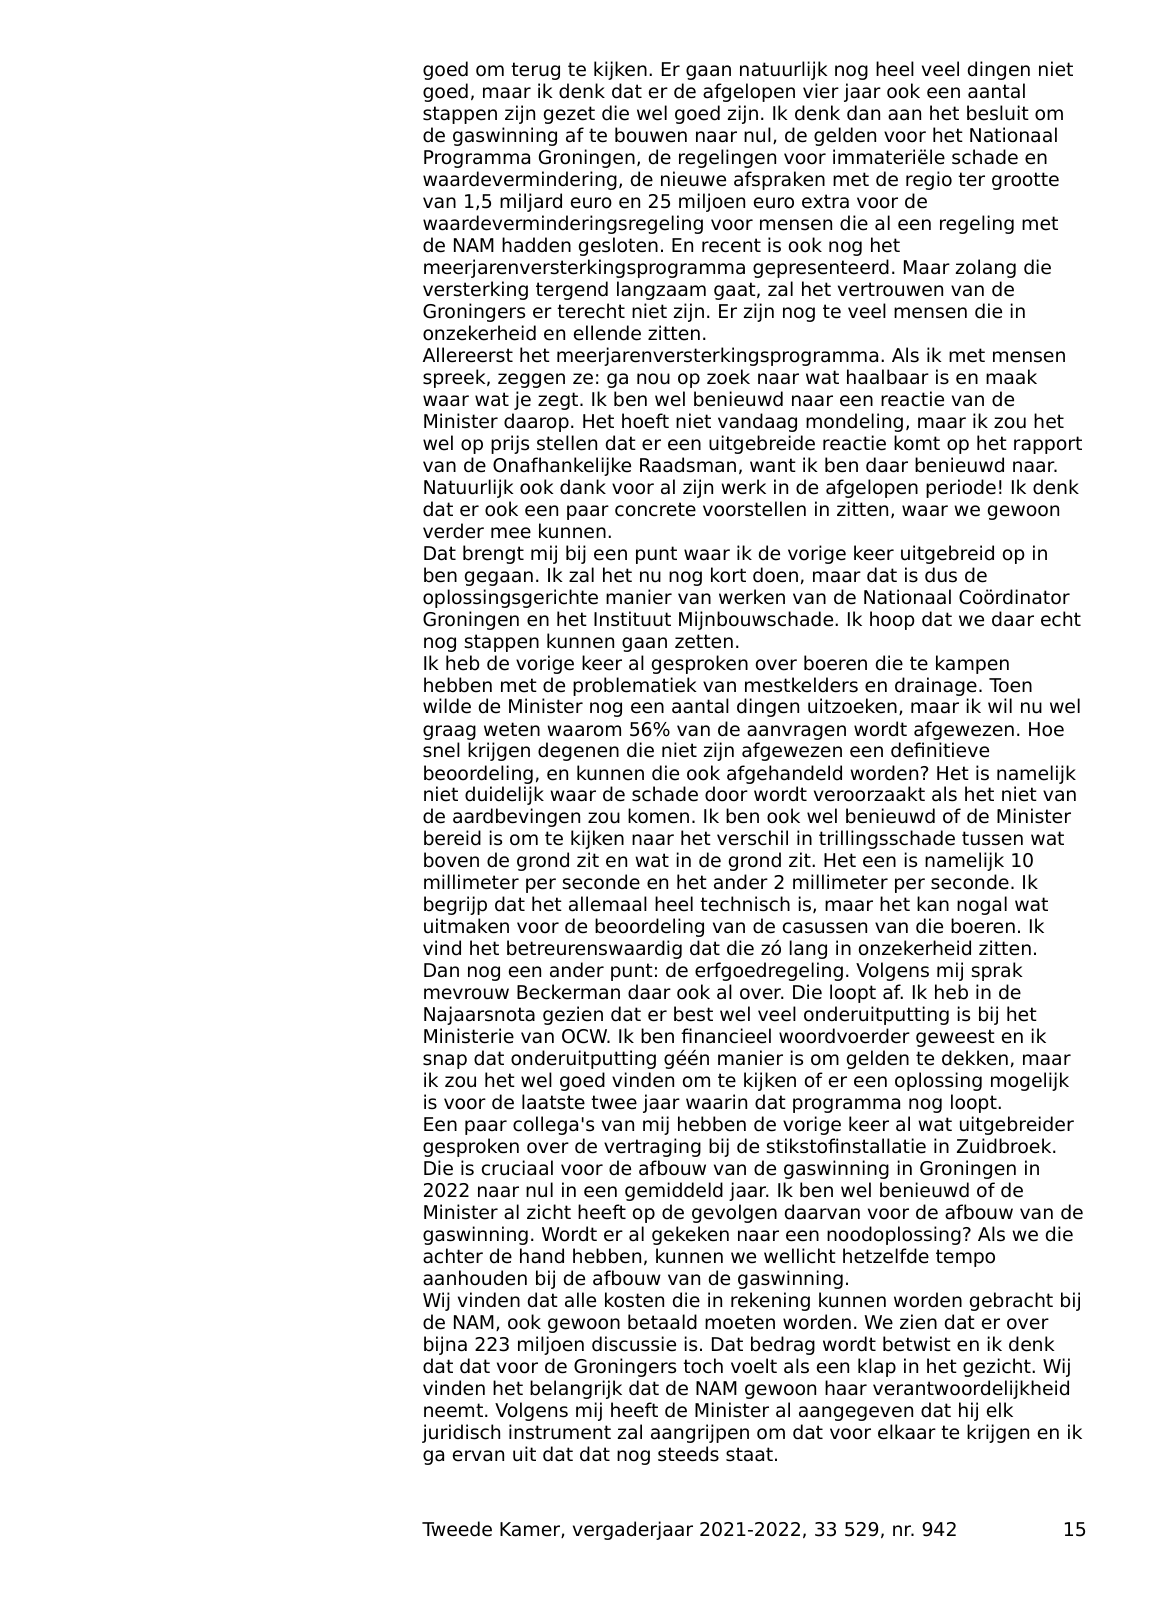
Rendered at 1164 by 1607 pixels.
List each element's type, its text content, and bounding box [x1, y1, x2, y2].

text Dan nog een ander punt: de erfgoedregeling. Volgens mij sprak mevrouw Beckerman daar ook al over. Die loopt af. Ik heb in de Najaarsnota gezien dat er best wel veel onderuitputting is bij het Ministerie van OCW. Ik ben financieel woordvoerder geweest en ik snap dat onderuitputting géén manier is om gelden te dekken, maar ik zou het wel goed vinden om te kijken of er een oplossing mogelijk is voor de laatste twee jaar waarin dat programma nog loopt. [422, 960, 1087, 1114]
text Een paar collega's van mij hebben de vorige keer al wat uitgebreider gesproken over de vertraging bij de stikstofinstallatie in Zuidbroek. Die is cruciaal voor de afbouw van de gaswinning in Groningen in 2022 naar nul in een gemiddeld jaar. Ik ben wel benieuwd of de Minister al zicht heeft op de gevolgen daarvan voor de afbouw van de gaswinning. Wordt er al gekeken naar een noodoplossing? Als we die achter de hand hebben, kunnen we wellicht hetzelfde tempo aanhouden bij de afbouw van de gaswinning. [422, 1114, 1087, 1290]
text goed om terug te kijken. Er gaan natuurlijk nog heel veel dingen niet goed, maar ik denk dat er de afgelopen vier jaar ook een aantal stappen zijn gezet die wel goed zijn. Ik denk dan aan het besluit om de gaswinning af te bouwen naar nul, de gelden voor het Nationaal Programma Groningen, de regelingen voor immateriële schade en waardevermindering, de nieuwe afspraken met de regio ter grootte van 1,5 miljard euro en 25 miljoen euro extra voor de waardeverminderingsregeling voor mensen die al een regeling met de NAM hadden gesloten. En recent is ook nog het meerjarenversterkingsprogramma gepresenteerd. Maar zolang die versterking tergend langzaam gaat, zal het vertrouwen van de Groningers er terecht niet zijn. Er zijn nog te veel mensen die in onzekerheid en ellende zitten. [422, 59, 1087, 345]
text Wij vinden dat alle kosten die in rekening kunnen worden gebracht bij de NAM, ook gewoon betaald moeten worden. We zien dat er over bijna 223 miljoen discussie is. Dat bedrag wordt betwist en ik denk dat dat voor de Groningers toch voelt als een klap in het gezicht. Wij vinden het belangrijk dat de NAM gewoon haar verantwoordelijkheid neemt. Volgens mij heeft de Minister al aangegeven dat hij elk juridisch instrument zal aangrijpen om dat voor elkaar te krijgen en ik ga ervan uit dat dat nog steeds staat. [422, 1290, 1087, 1466]
text Allereerst het meerjarenversterkingsprogramma. Als ik met mensen spreek, zeggen ze: ga nou op zoek naar wat haalbaar is en maak waar wat je zegt. Ik ben wel benieuwd naar een reactie van de Minister daarop. Het hoeft niet vandaag mondeling, maar ik zou het wel op prijs stellen dat er een uitgebreide reactie komt op het rapport van de Onafhankelijke Raadsman, want ik ben daar benieuwd naar. Natuurlijk ook dank voor al zijn werk in de afgelopen periode! Ik denk dat er ook een paar concrete voorstellen in zitten, waar we gewoon verder mee kunnen. [422, 345, 1087, 543]
text Dat brengt mij bij een punt waar ik de vorige keer uitgebreid op in ben gegaan. Ik zal het nu nog kort doen, maar dat is dus de oplossingsgerichte manier van werken van de Nationaal Coördinator Groningen en het Instituut Mijnbouwschade. Ik hoop dat we daar echt nog stappen kunnen gaan zetten. [422, 543, 1087, 652]
text Ik heb de vorige keer al gesproken over boeren die te kampen hebben met de problematiek van mestkelders en drainage. Toen wilde de Minister nog een aantal dingen uitzoeken, maar ik wil nu wel graag weten waarom 56% van de aanvragen wordt afgewezen. Hoe snel krijgen degenen die niet zijn afgewezen een definitieve beoordeling, en kunnen die ook afgehandeld worden? Het is namelijk niet duidelijk waar de schade door wordt veroorzaakt als het niet van de aardbevingen zou komen. Ik ben ook wel benieuwd of de Minister bereid is om te kijken naar het verschil in trillingsschade tussen wat boven de grond zit en wat in de grond zit. Het een is namelijk 10 millimeter per seconde en het ander 2 millimeter per seconde. Ik begrijp dat het allemaal heel technisch is, maar het kan nogal wat uitmaken voor de beoordeling van de casussen van die boeren. Ik vind het betreurenswaardig dat die zó lang in onzekerheid zitten. [422, 652, 1087, 960]
